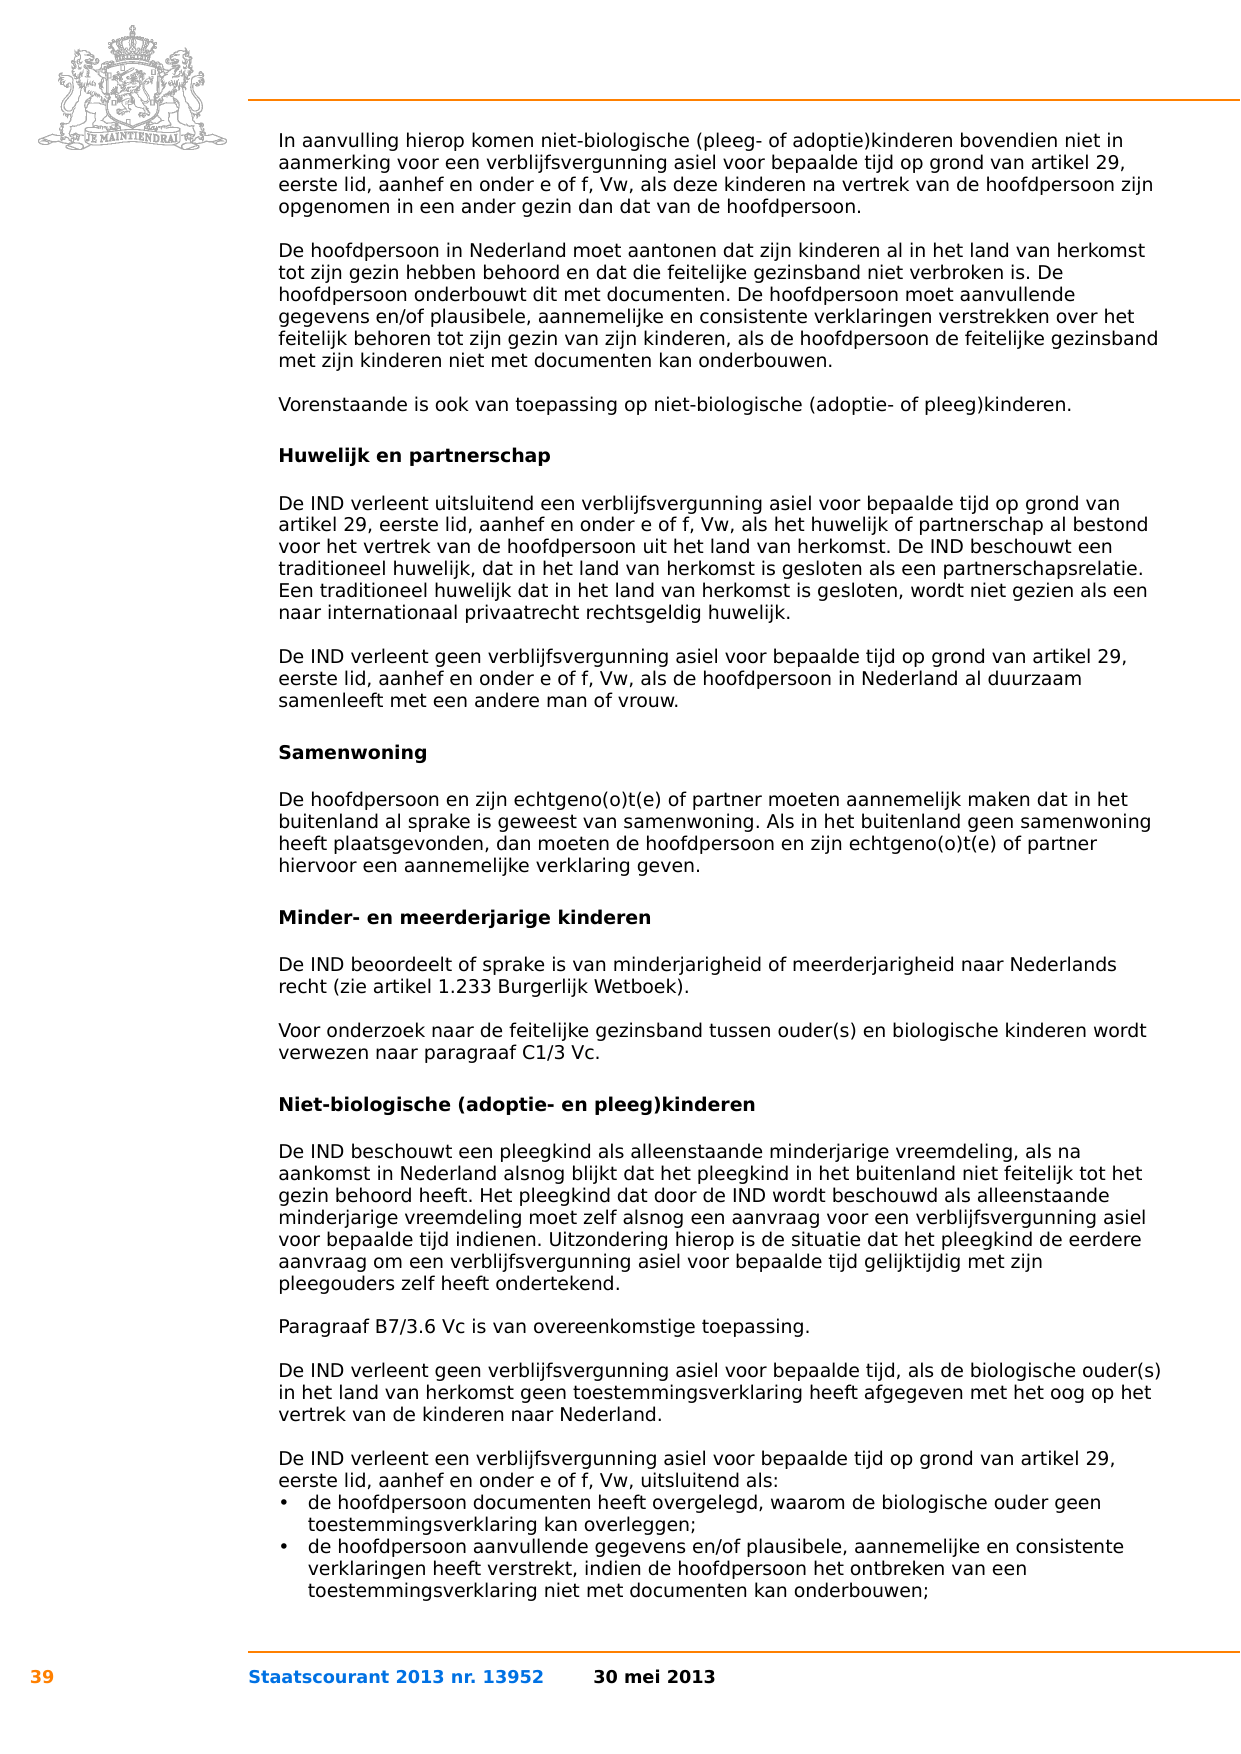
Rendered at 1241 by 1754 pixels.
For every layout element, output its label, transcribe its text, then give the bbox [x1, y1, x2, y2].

text De IND verleent geen verblijfsvergunning asiel voor bepaalde tijd op grond van artikel 29, eerste lid, aanhef en onder e of f, Vw, als de hoofdpersoon in Nederland al duurzaam samenleeft met een andere man of vrouw. [278, 646, 1163, 712]
text In aanvulling hierop komen niet-biologische (pleeg- of adoptie)kinderen bovendien niet in aanmerking voor een verblijfsvergunning asiel voor bepaalde tijd op grond van artikel 29, eerste lid, aanhef en onder e of f, Vw, als deze kinderen na vertrek van de hoofdpersoon zijn opgenomen in een ander gezin dan dat van de hoofdpersoon. [278, 130, 1163, 218]
text De hoofdpersoon in Nederland moet aantonen dat zijn kinderen al in het land van herkomst tot zijn gezin hebben behoord en dat die feitelijke gezinsband niet verbroken is. De hoofdpersoon onderbouwt dit met documenten. De hoofdpersoon moet aanvullende gegevens en/of plausibele, aannemelijke en consistente verklaringen verstrekken over het feitelijk behoren tot zijn gezin van zijn kinderen, als de hoofdpersoon de feitelijke gezinsband met zijn kinderen niet met documenten kan onderbouwen. [278, 240, 1163, 372]
text De hoofdpersoon en zijn echtgeno(o)t(e) of partner moeten aannemelijk maken dat in het buitenland al sprake is geweest van samenwoning. Als in het buitenland geen samenwoning heeft plaatsgevonden, dan moeten de hoofdpersoon en zijn echtgeno(o)t(e) of partner hiervoor een aannemelijke verklaring geven. [278, 789, 1163, 877]
text De IND beschouwt een pleegkind als alleenstaande minderjarige vreemdeling, als na aankomst in Nederland alsnog blijkt dat het pleegkind in het buitenland niet feitelijk tot het gezin behoord heeft. Het pleegkind dat door de IND wordt beschouwd als alleenstaande minderjarige vreemdeling moet zelf alsnog een aanvraag voor een verblijfsvergunning asiel voor bepaalde tijd indienen. Uitzondering hierop is de situatie dat het pleegkind de eerdere aanvraag om een verblijfsvergunning asiel voor bepaalde tijd gelijktijdig met zijn pleegouders zelf heeft ondertekend. [278, 1141, 1163, 1294]
subtitle Niet-biologische (adoptie- en pleeg)kinderen [278, 1094, 1163, 1116]
text De IND verleent een verblijfsvergunning asiel voor bepaalde tijd op grond van artikel 29, eerste lid, aanhef en onder e of f, Vw, uitsluitend als: [278, 1448, 1163, 1492]
picture [38, 25, 227, 150]
text • de hoofdpersoon aanvullende gegevens en/of plausibele, aannemelijke en consistente verklaringen heeft verstrekt, indien de hoofdpersoon het ontbreken van een toestemmingsverklaring niet met documenten kan onderbouwen; [278, 1536, 1163, 1602]
text Paragraaf B7/3.6 Vc is van overeenkomstige toepassing. [278, 1316, 1163, 1338]
subtitle Minder- en meerderjarige kinderen [278, 907, 1163, 929]
text De IND beoordeelt of sprake is van minderjarigheid of meerderjarigheid naar Nederlands recht (zie artikel 1.233 Burgerlijk Wetboek). [278, 954, 1163, 998]
text De IND verleent uitsluitend een verblijfsvergunning asiel voor bepaalde tijd op grond van artikel 29, eerste lid, aanhef en onder e of f, Vw, als het huwelijk of partnerschap al bestond voor het vertrek van de hoofdpersoon uit het land van herkomst. De IND beschouwt een traditioneel huwelijk, dat in het land van herkomst is gesloten als een partnerschapsrelatie. Een traditioneel huwelijk dat in het land van herkomst is gesloten, wordt niet gezien als een naar internationaal privaatrecht rechtsgeldig huwelijk. [278, 492, 1163, 624]
text De IND verleent geen verblijfsvergunning asiel voor bepaalde tijd, als de biologische ouder(s) in het land van herkomst geen toestemmingsverklaring heeft afgegeven met het oog op het vertrek van de kinderen naar Nederland. [278, 1360, 1163, 1426]
subtitle Huwelijk en partnerschap [278, 445, 1163, 467]
text Voor onderzoek naar de feitelijke gezinsband tussen ouder(s) en biologische kinderen wordt verwezen naar paragraaf C1/3 Vc. [278, 1020, 1163, 1064]
subtitle Samenwoning [278, 742, 1163, 764]
text Vorenstaande is ook van toepassing op niet-biologische (adoptie- of pleeg)kinderen. [278, 393, 1163, 415]
text • de hoofdpersoon documenten heeft overgelegd, waarom de biologische ouder geen toestemmingsverklaring kan overleggen; [278, 1492, 1163, 1536]
